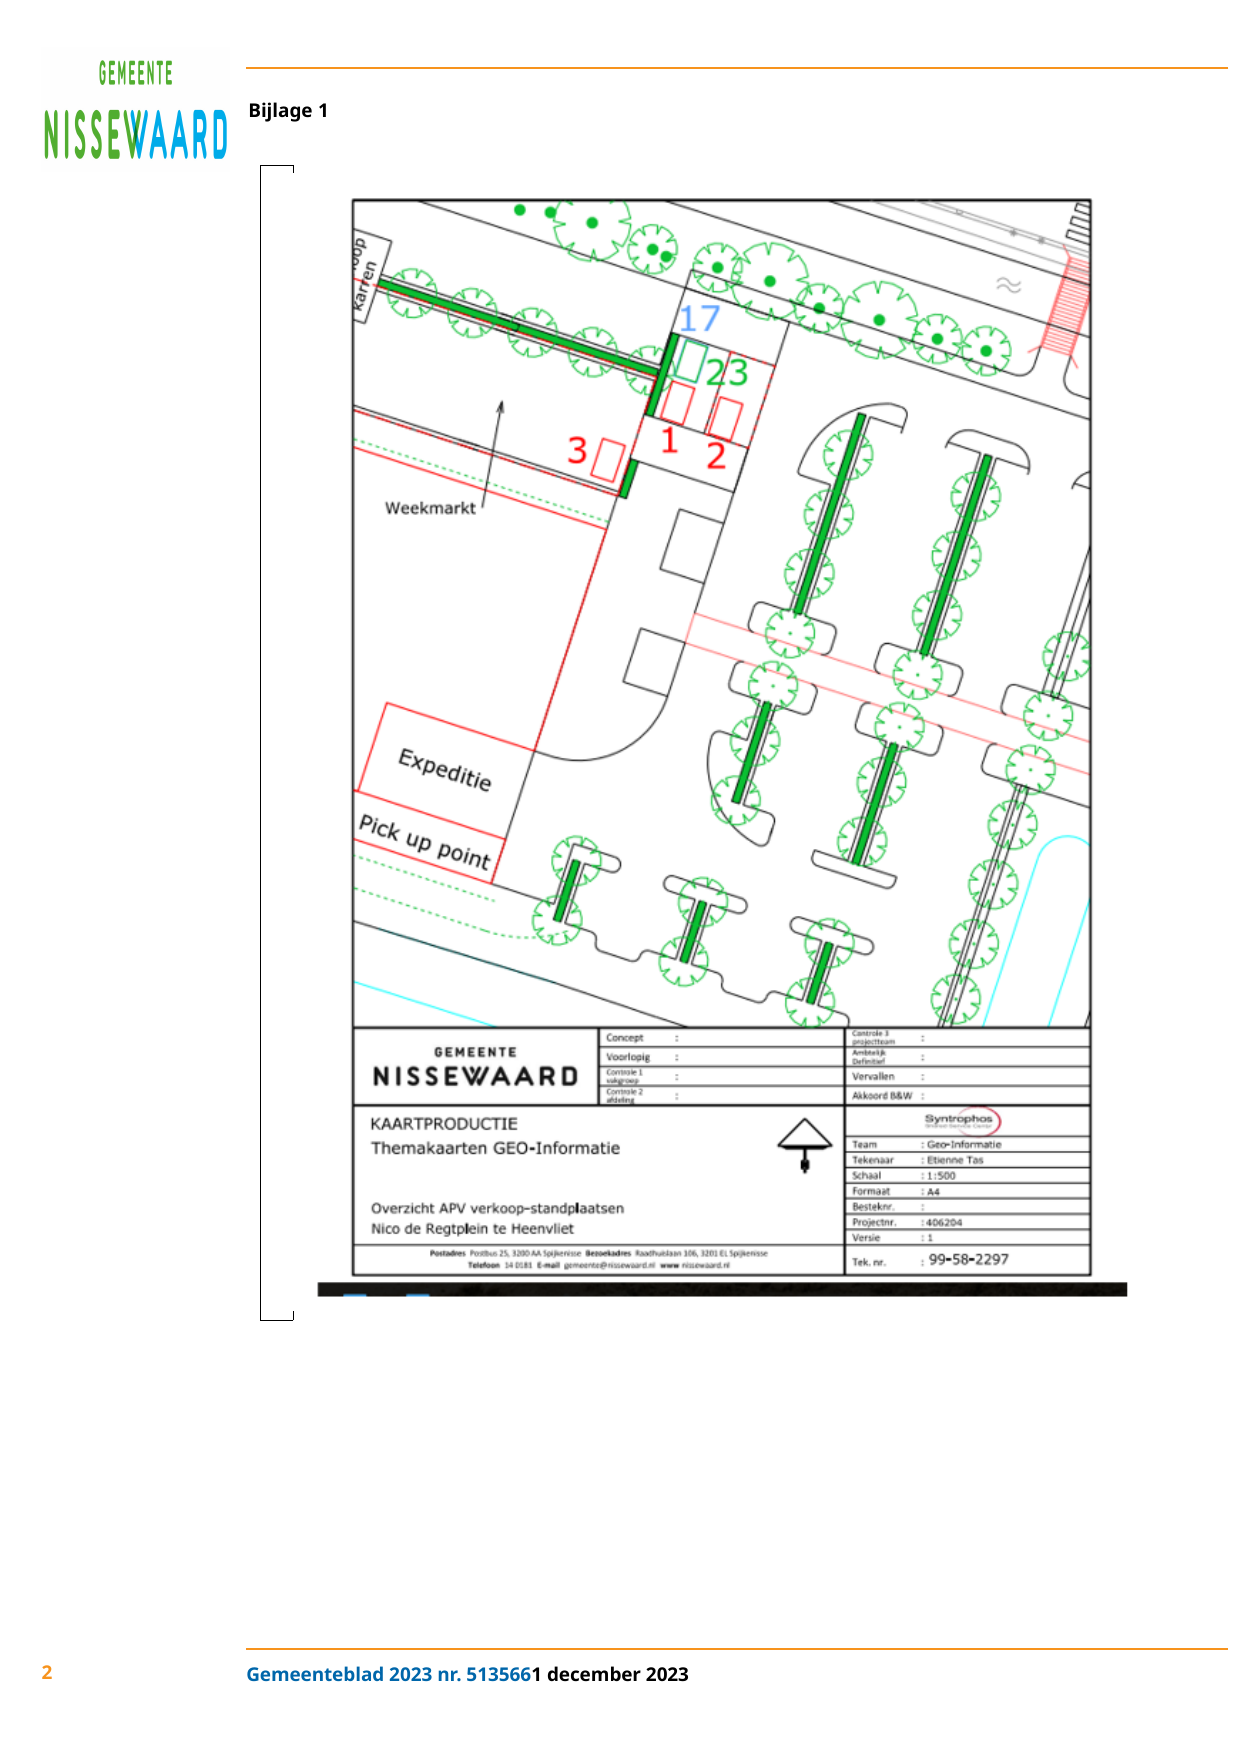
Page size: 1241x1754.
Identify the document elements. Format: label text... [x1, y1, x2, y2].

picture [268, 173, 1173, 1311]
text Bijlage 1 [248, 95, 1152, 123]
picture [41, 47, 231, 172]
